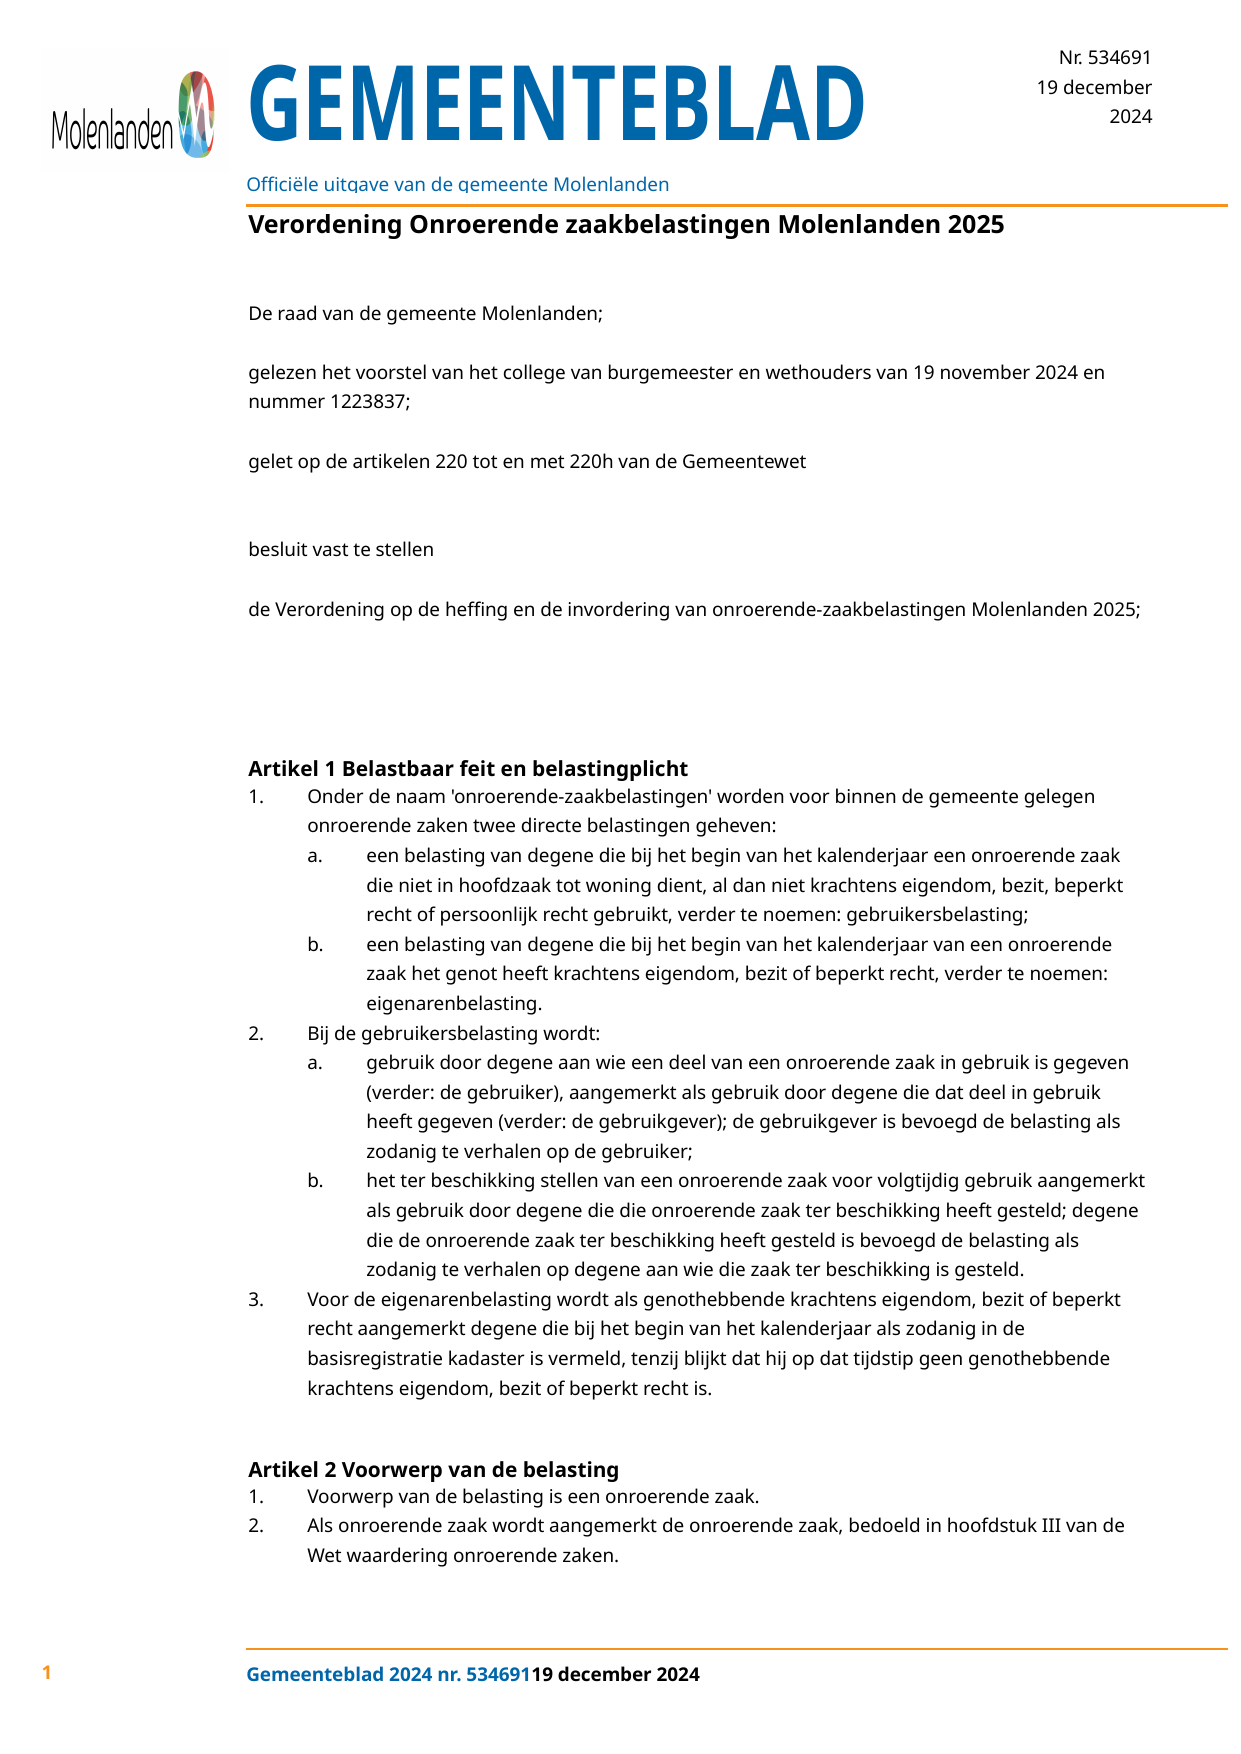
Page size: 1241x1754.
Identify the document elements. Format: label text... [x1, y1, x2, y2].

list een belasting van degene die bij het begin van het kalenderjaar een onroerende zaak die niet in hoofdzaak tot woning dient, al dan niet krachtens eigendom, bezit, beperkt recht of persoonlijk recht gebruikt, verder te noemen: gebruikersbelasting; [307, 842, 1152, 927]
list Als onroerende zaak wordt aangemerkt de onroerende zaak, bedoeld in hoofdstuk III van de Wet waardering onroerende zaken. [248, 1513, 1152, 1568]
list Voor de eigenarenbelasting wordt als genothebbende krachtens eigendom, bezit of beperkt recht aangemerkt degene die bij het begin van het kalenderjaar als zodanig in de basisregistratie kadaster is vermeld, tenzij blijkt dat hij op dat tijdstip geen genothebbende krachtens eigendom, bezit of beperkt recht is. [248, 1286, 1152, 1400]
list Voorwerp van de belasting is een onroerende zaak. [248, 1483, 1152, 1509]
text Artikel 2 Voorwerp van de belasting [248, 1455, 1152, 1483]
text gelezen het voorstel van het college van burgemeester en wethouders van 19 november 2024 en nummer 1223837; [248, 359, 1152, 414]
text Artikel 1 Belastbaar feit en belastingplicht [248, 754, 1152, 783]
text de Verordening op de heffing en de invordering van onroerende-zaakbelastingen Molenlanden 2025; [248, 596, 1152, 621]
text besluit vast te stellen [248, 537, 1152, 562]
text gelet op de artikelen 220 tot en met 220h van de Gemeentewet [248, 448, 1152, 473]
list een belasting van degene die bij het begin van het kalenderjaar van een onroerende zaak het genot heeft krachtens eigendom, bezit of beperkt recht, verder te noemen: eigenarenbelasting. [307, 931, 1152, 1016]
list het ter beschikking stellen van een onroerende zaak voor volgtijdig gebruik aangemerkt als gebruik door degene die die onroerende zaak ter beschikking heeft gesteld; degene die de onroerende zaak ter beschikking heeft gesteld is bevoegd de belasting als zodanig te verhalen op degene aan wie die zaak ter beschikking is gesteld. [307, 1168, 1152, 1282]
text Verordening Onroerende zaakbelastingen Molenlanden 2025 [248, 207, 1152, 241]
list Onder de naam 'onroerende-zaakbelastingen' worden voor binnen de gemeente gelegen onroerende zaken twee directe belastingen geheven: [248, 783, 1152, 838]
text De raad van de gemeente Molenlanden; [248, 300, 1152, 326]
list gebruik door degene aan wie een deel van een onroerende zaak in gebruik is gegeven (verder: de gebruiker), aangemerkt als gebruik door degene die dat deel in gebruik heeft gegeven (verder: de gebruikgever); de gebruikgever is bevoegd de belasting als zodanig te verhalen op de gebruiker; [307, 1049, 1152, 1164]
picture [41, 47, 231, 172]
list Bij de gebruikersbelasting wordt: [248, 1020, 1152, 1045]
